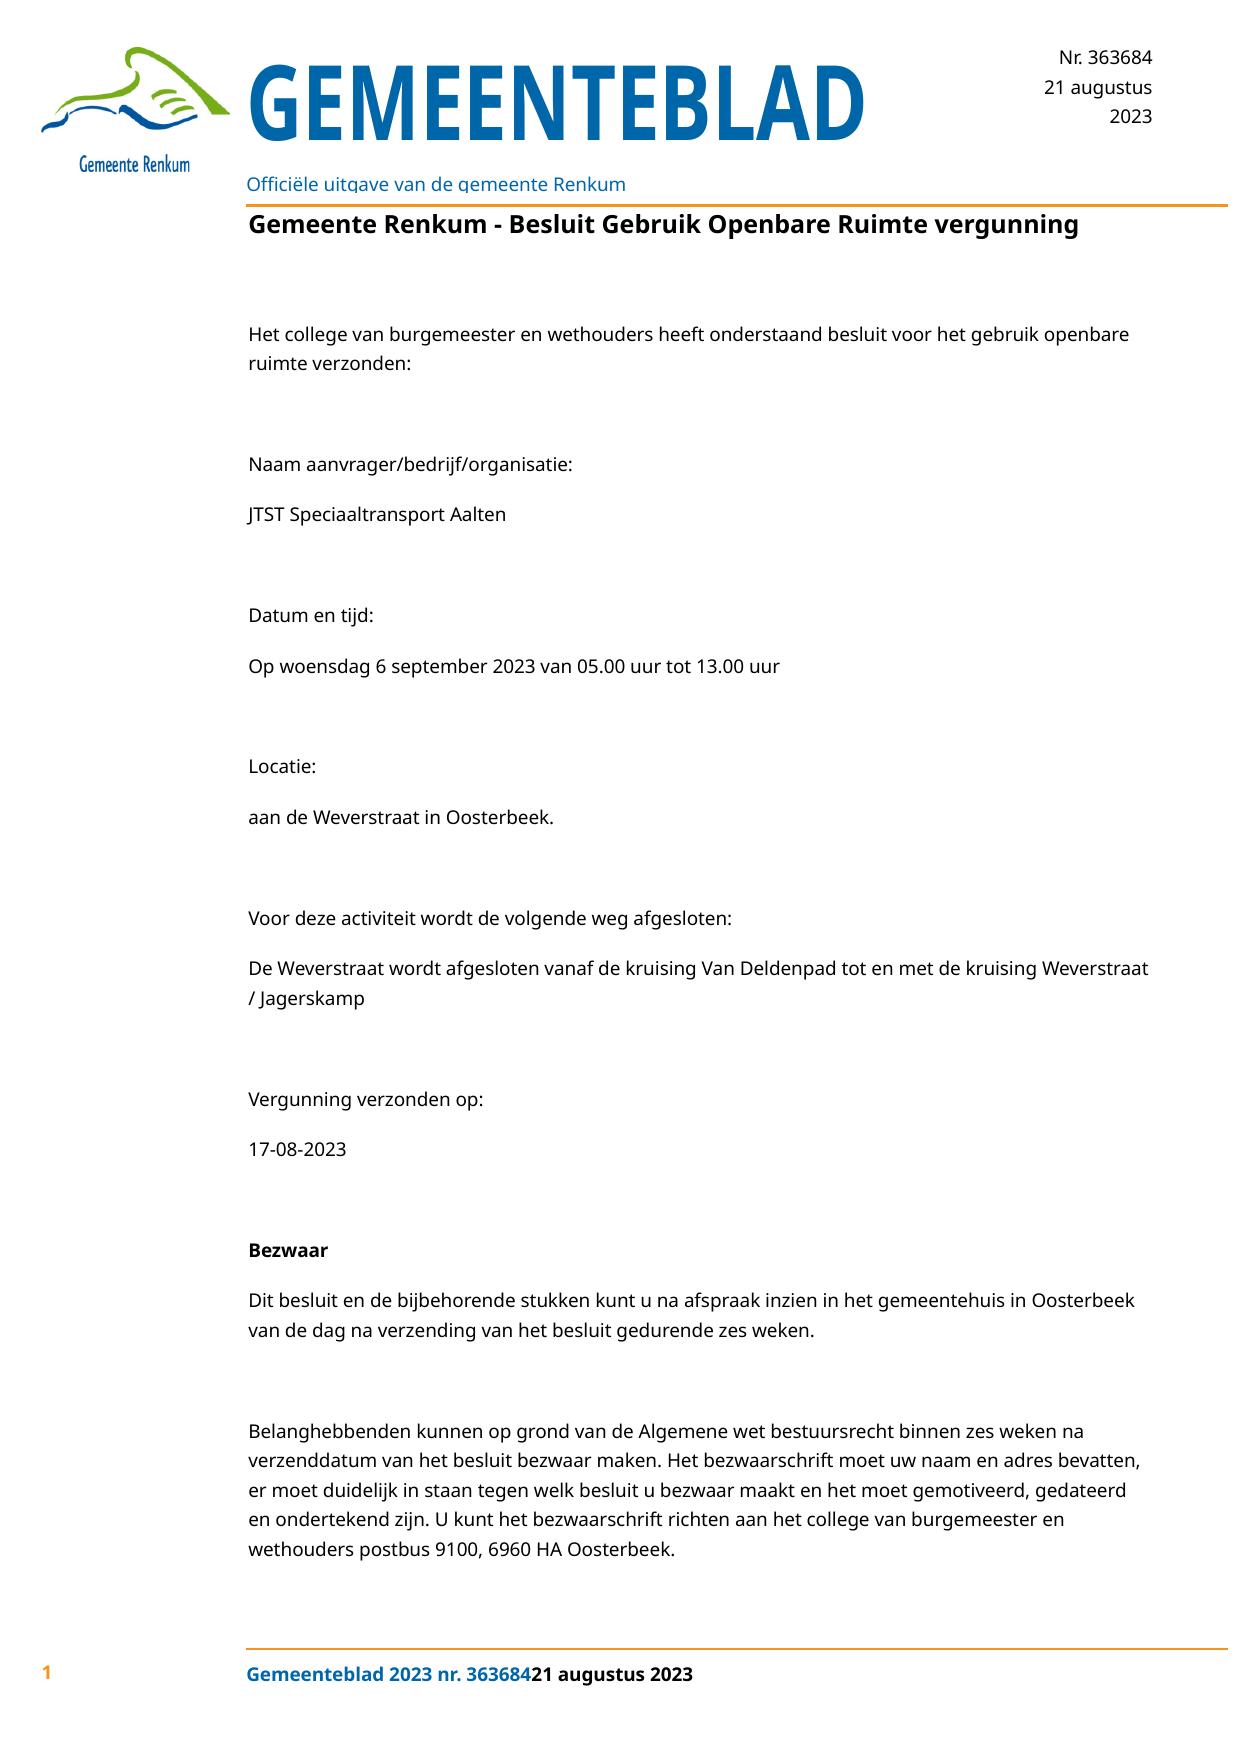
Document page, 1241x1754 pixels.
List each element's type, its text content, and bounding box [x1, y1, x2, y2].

text Datum en tijd: [248, 602, 1152, 628]
text Dit besluit en de bijbehorende stukken kunt u na afspraak inzien in het gemeentehuis in Oosterbeek van de dag na verzending van het besluit gedurende zes weken. [248, 1287, 1152, 1343]
text Vergunning verzonden op: [248, 1086, 1152, 1111]
text Bezwaar [248, 1237, 1152, 1263]
text aan de Weverstraat in Oosterbeek. [248, 804, 1152, 830]
text Voor deze activiteit wordt de volgende weg afgesloten: [248, 905, 1152, 931]
text Het college van burgemeester en wethouders heeft onderstaand besluit voor het gebruik openbare ruimte verzonden: [248, 321, 1152, 376]
text Belanghebbenden kunnen op grond van de Algemene wet bestuursrecht binnen zes weken na verzenddatum van het besluit bezwaar maken. Het bezwaarschrift moet uw naam en adres bevatten, er moet duidelijk in staan tegen welk besluit u bezwaar maakt en het moet gemotiveerd, gedateerd en ondertekend zijn. U kunt het bezwaarschrift richten aan het college van burgemeester en wethouders postbus 9100, 6960 HA Oosterbeek. [248, 1418, 1152, 1562]
picture [41, 47, 231, 172]
text Naam aanvrager/bedrijf/organisatie: [248, 451, 1152, 477]
text 17-08-2023 [248, 1136, 1152, 1162]
text JTST Speciaaltransport Aalten [248, 502, 1152, 527]
text De Weverstraat wordt afgesloten vanaf de kruising Van Deldenpad tot en met de kruising Weverstraat / Jagerskamp [248, 955, 1152, 1011]
text Op woensdag 6 september 2023 van 05.00 uur tot 13.00 uur [248, 653, 1152, 678]
text Locatie: [248, 754, 1152, 779]
text Gemeente Renkum - Besluit Gebruik Openbare Ruimte vergunning [248, 207, 1152, 241]
